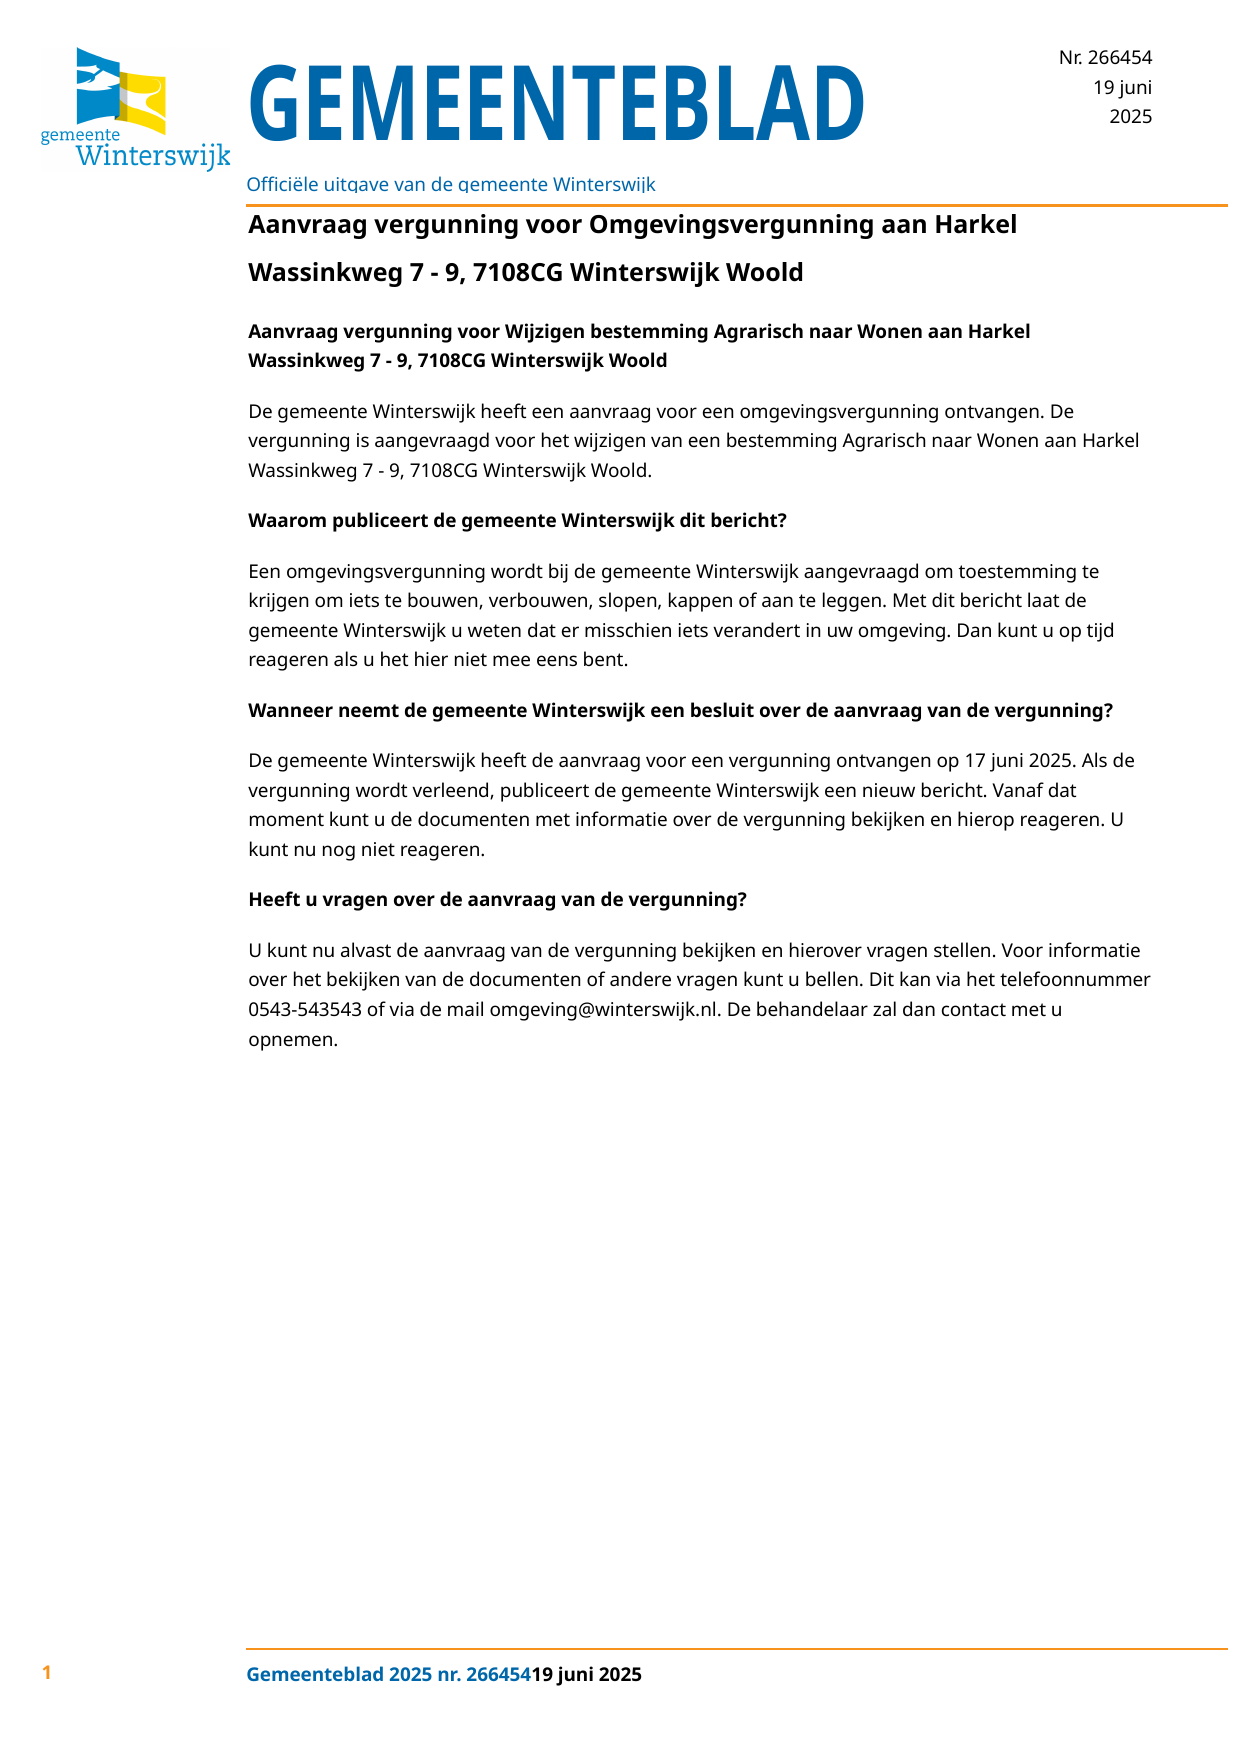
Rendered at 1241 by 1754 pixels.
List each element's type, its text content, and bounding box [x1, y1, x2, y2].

text Aanvraag vergunning voor Omgevingsvergunning aan Harkel Wassinkweg 7 - 9, 7108CG Winterswijk Woold [248, 207, 1152, 288]
text De gemeente Winterswijk heeft de aanvraag voor een vergunning ontvangen op 17 juni 2025. Als de vergunning wordt verleend, publiceert de gemeente Winterswijk een nieuw bericht. Vanaf dat moment kunt u de documenten met informatie over de vergunning bekijken en hierop reageren. U kunt nu nog niet reageren. [248, 747, 1152, 862]
text Waarom publiceert de gemeente Winterswijk dit bericht? [248, 507, 1152, 533]
text Een omgevingsvergunning wordt bij de gemeente Winterswijk aangevraagd om toestemming te krijgen om iets te bouwen, verbouwen, slopen, kappen of aan te leggen. Met dit bericht laat de gemeente Winterswijk u weten dat er misschien iets verandert in uw omgeving. Dan kunt u op tijd reageren als u het hier niet mee eens bent. [248, 558, 1152, 672]
text Wanneer neemt de gemeente Winterswijk een besluit over de aanvraag van de vergunning? [248, 697, 1152, 723]
text Heeft u vragen over de aanvraag van de vergunning? [248, 887, 1152, 912]
picture [225, 153, 231, 162]
text U kunt nu alvast de aanvraag van de vergunning bekijken en hierover vragen stellen. Voor informatie over het bekijken van de documenten of andere vragen kunt u bellen. Dit kan via het telefoonnummer 0543-543543 of via de mail omgeving@winterswijk.nl. De behandelaar zal dan contact met u opnemen. [248, 937, 1152, 1052]
text De gemeente Winterswijk heeft een aanvraag voor een omgevingsvergunning ontvangen. De vergunning is aangevraagd voor het wijzigen van een bestemming Agrarisch naar Wonen aan Harkel Wassinkweg 7 - 9, 7108CG Winterswijk Woold. [248, 398, 1152, 483]
picture [41, 47, 231, 172]
text Aanvraag vergunning voor Wijzigen bestemming Agrarisch naar Wonen aan Harkel Wassinkweg 7 - 9, 7108CG Winterswijk Woold [248, 318, 1152, 373]
